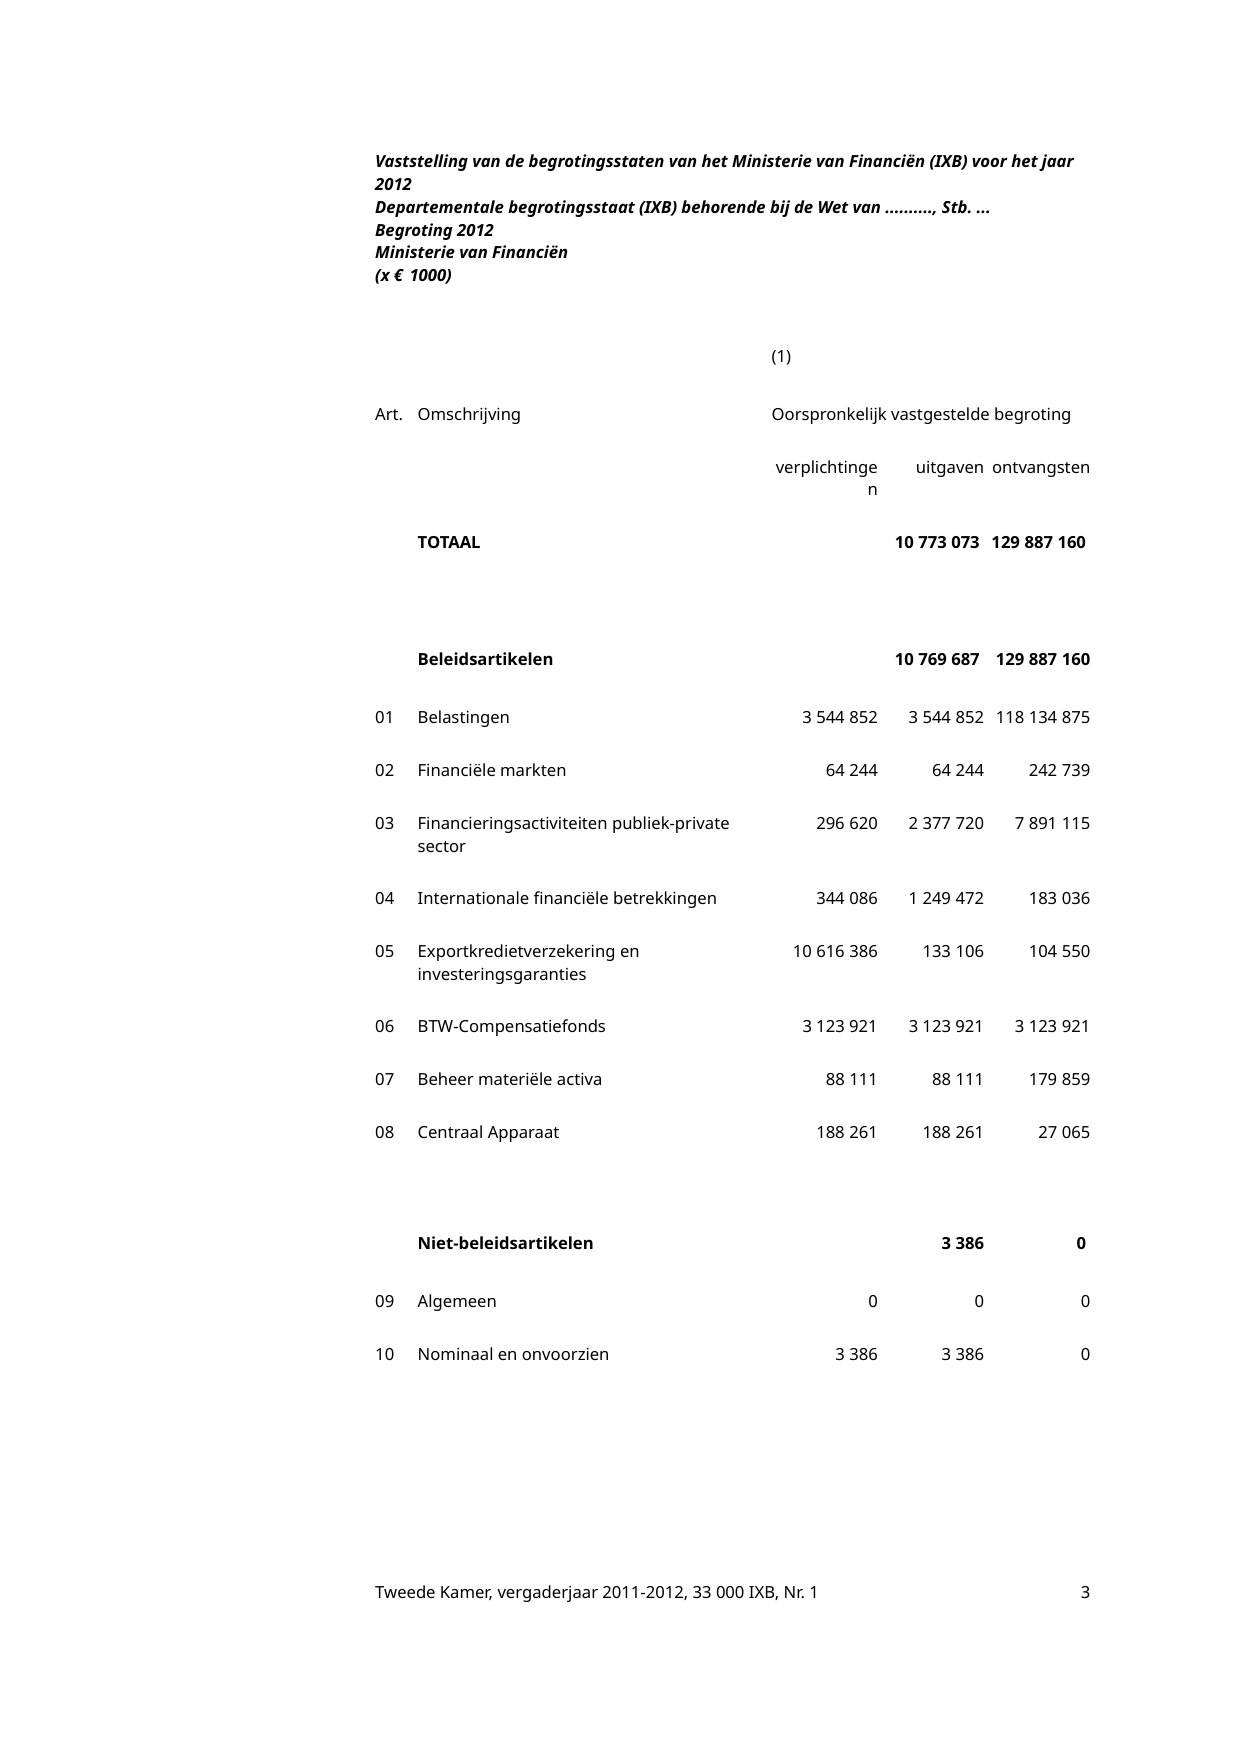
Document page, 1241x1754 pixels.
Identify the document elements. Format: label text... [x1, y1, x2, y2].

table_cell 27 065 [984, 1120, 1090, 1173]
table_cell 3 386 [771, 1343, 878, 1395]
table_cell 0 [984, 1343, 1090, 1395]
table_cell 10 769 687 [878, 648, 984, 706]
table_cell Financieringsactiviteiten publiek-private sector [418, 811, 771, 887]
table_cell [771, 1232, 878, 1290]
table_cell Omschrijving [418, 403, 771, 455]
table_cell Exportkredietverzekering en investeringsgaranties [418, 940, 771, 1015]
table_cell [878, 1173, 984, 1232]
table_cell 64 244 [878, 759, 984, 811]
table_cell 188 261 [878, 1120, 984, 1173]
table_cell 05 [375, 940, 417, 1015]
table_cell TOTAAL [418, 531, 771, 589]
table_cell 3 386 [878, 1343, 984, 1395]
table_cell 1 249 472 [878, 887, 984, 939]
table_cell 03 [375, 811, 417, 887]
table_cell 133 106 [878, 940, 984, 1015]
table_cell 0 [771, 1290, 878, 1343]
table_header (1) [771, 344, 1090, 403]
table_cell 118 134 875 [984, 706, 1090, 759]
table_cell [375, 531, 417, 589]
table_cell uitgaven [878, 455, 984, 531]
table_cell 242 739 [984, 759, 1090, 811]
table_cell [771, 1173, 878, 1232]
table_cell 129 887 160 [984, 648, 1090, 706]
table_cell 88 111 [878, 1068, 984, 1120]
table_cell Algemeen [418, 1290, 771, 1343]
table_cell [771, 531, 878, 589]
table_cell 3 386 [878, 1232, 984, 1290]
table_cell 179 859 [984, 1068, 1090, 1120]
table_cell 188 261 [771, 1120, 878, 1173]
table_cell 0 [878, 1290, 984, 1343]
table_cell 01 [375, 706, 417, 759]
table_cell 06 [375, 1015, 417, 1068]
table_cell 04 [375, 887, 417, 939]
text Ministerie van Financiën [375, 241, 1090, 263]
table_cell 3 544 852 [771, 706, 878, 759]
text (x € 1000) [375, 263, 1090, 286]
table_cell 104 550 [984, 940, 1090, 1015]
table_cell [375, 1173, 417, 1232]
table_cell 10 616 386 [771, 940, 878, 1015]
table_cell [375, 589, 417, 648]
table_cell 296 620 [771, 811, 878, 887]
table_cell 344 086 [771, 887, 878, 939]
text Departementale begrotingsstaat (IXB) behorende bij de Wet van .........., Stb. ... [375, 195, 1090, 218]
table_cell 0 [984, 1290, 1090, 1343]
table_cell Oorspronkelijk vastgestelde begroting [771, 403, 1090, 455]
table_cell Belastingen [418, 706, 771, 759]
table_cell [418, 455, 771, 531]
table_cell 7 891 115 [984, 811, 1090, 887]
table_cell 08 [375, 1120, 417, 1173]
table_cell [375, 455, 417, 531]
table_cell Art. [375, 403, 417, 455]
table_cell Niet-beleidsartikelen [418, 1232, 771, 1290]
table_cell 88 111 [771, 1068, 878, 1120]
table_cell [375, 1232, 417, 1290]
table_cell 3 123 921 [984, 1015, 1090, 1068]
table_cell verplichtingen [771, 455, 878, 531]
table_cell 129 887 160 [984, 531, 1090, 589]
table_cell ontvangsten [984, 455, 1090, 531]
table_cell [418, 589, 771, 648]
table_cell 64 244 [771, 759, 878, 811]
table_cell Beleidsartikelen [418, 648, 771, 706]
table_header [375, 344, 417, 403]
table_cell 3 123 921 [878, 1015, 984, 1068]
table_cell [878, 589, 984, 648]
table_cell BTW-Compensatiefonds [418, 1015, 771, 1068]
table_cell 10 [375, 1343, 417, 1395]
table_cell 10 773 073 [878, 531, 984, 589]
table_header [418, 344, 771, 403]
table_cell Internationale financiële betrekkingen [418, 887, 771, 939]
table_cell [375, 648, 417, 706]
table_cell [984, 589, 1090, 648]
table_cell 3 123 921 [771, 1015, 878, 1068]
table_cell [771, 648, 878, 706]
table_cell [771, 589, 878, 648]
table_cell 3 544 852 [878, 706, 984, 759]
text Begroting 2012 [375, 218, 1090, 241]
table_cell 183 036 [984, 887, 1090, 939]
table_cell 07 [375, 1068, 417, 1120]
table_cell Centraal Apparaat [418, 1120, 771, 1173]
text Vaststelling van de begrotingsstaten van het Ministerie van Financiën (IXB) voor het jaar 2012 [375, 150, 1090, 195]
table_cell Beheer materiële activa [418, 1068, 771, 1120]
table_cell Financiële markten [418, 759, 771, 811]
table_cell 02 [375, 759, 417, 811]
table_cell Nominaal en onvoorzien [418, 1343, 771, 1395]
table_cell [984, 1173, 1090, 1232]
table_cell 09 [375, 1290, 417, 1343]
table_cell [418, 1173, 771, 1232]
table_cell 2 377 720 [878, 811, 984, 887]
table_cell 0 [984, 1232, 1090, 1290]
